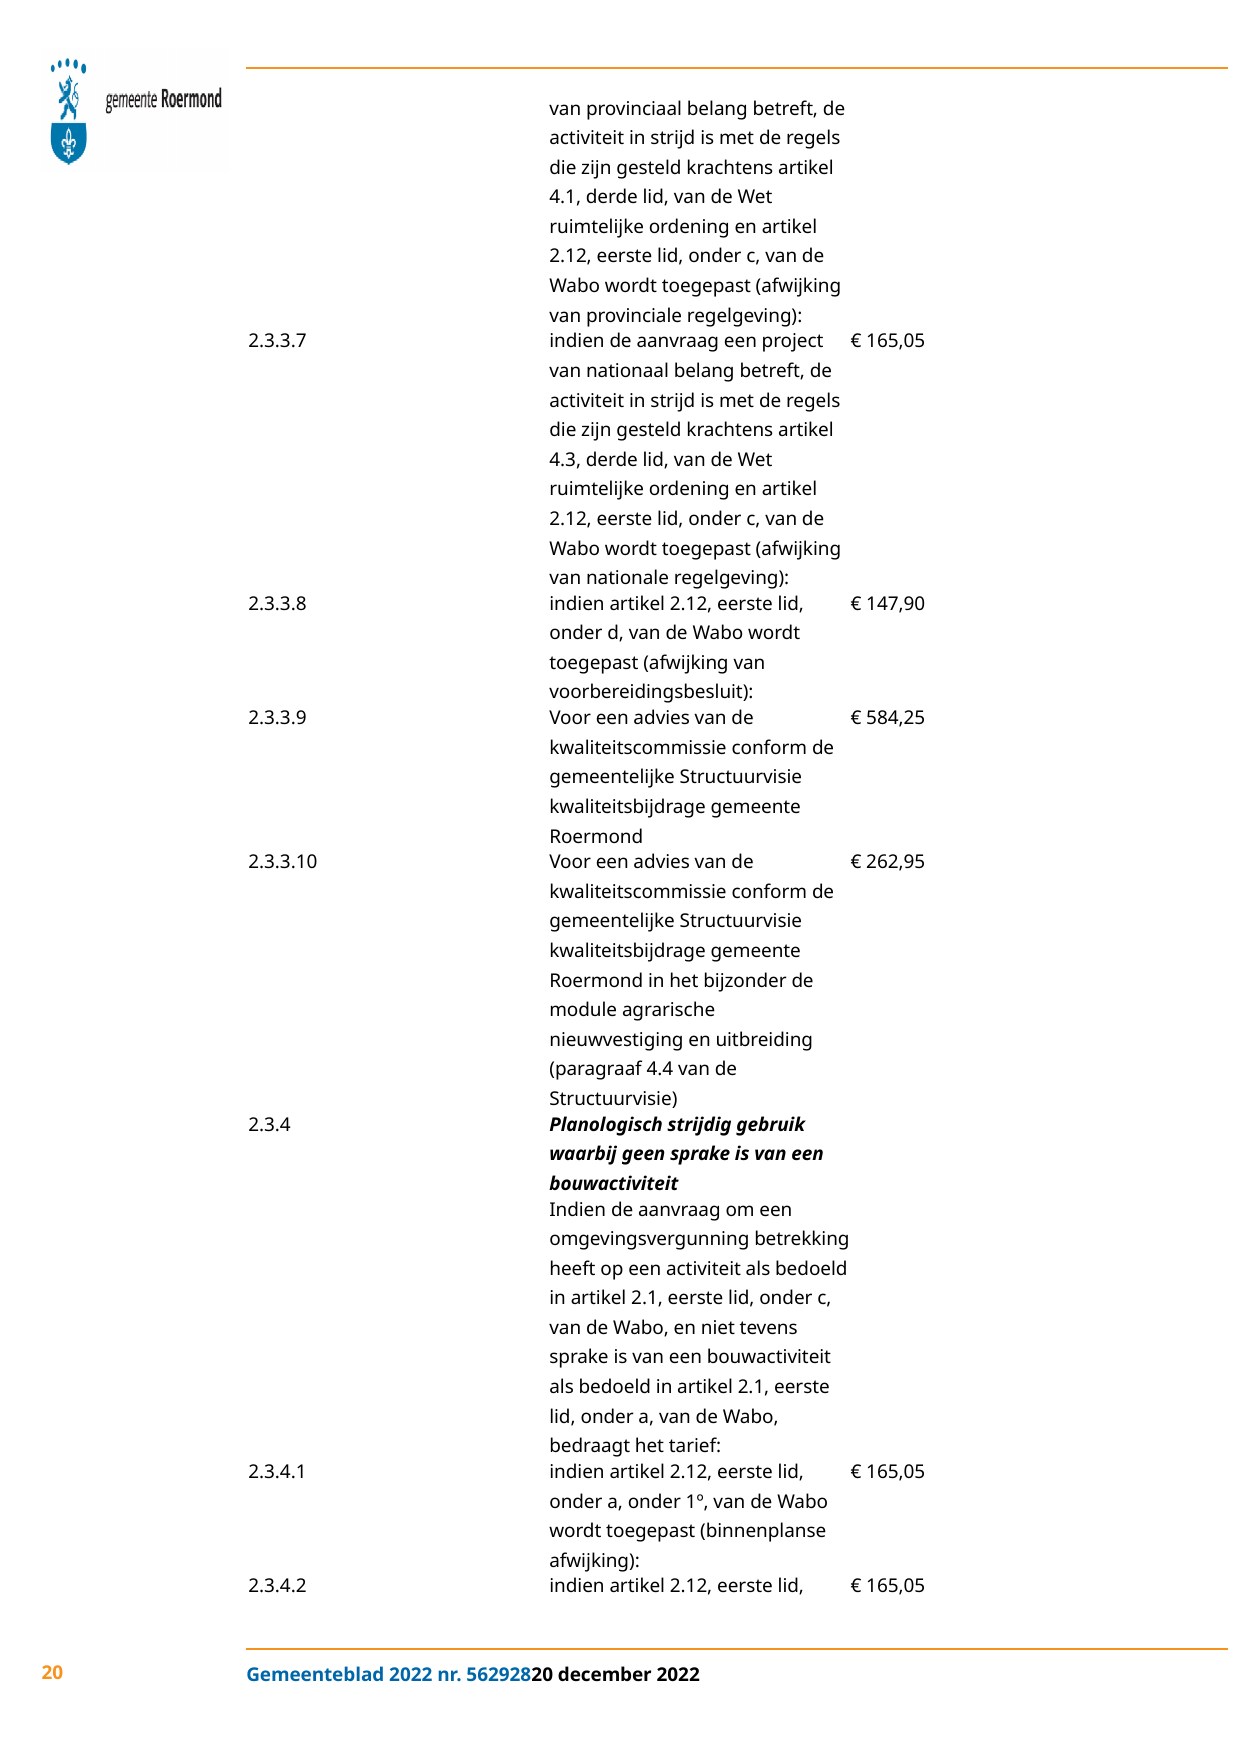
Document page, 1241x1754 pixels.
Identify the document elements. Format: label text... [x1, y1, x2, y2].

table_cell € 165,05 [850, 1458, 1152, 1573]
table_cell indien artikel 2.12, eerste lid, onder a, onder 1º, van de Wabo wordt toegepast (binnenplanse afwijking): [549, 1458, 850, 1573]
table_cell indien artikel 2.12, eerste lid, onder d, van de Wabo wordt toegepast (afwijking van voorbereidingsbesluit): [549, 590, 850, 704]
table_cell Voor een advies van de kwaliteitscommissie conform de gemeentelijke Structuurvisie kwaliteitsbijdrage gemeente Roermond [549, 705, 850, 848]
table_cell € 147,90 [850, 590, 1152, 704]
table_cell € 262,95 [850, 849, 1152, 1111]
table_cell Planologisch strijdig gebruik waarbij geen sprake is van een bouwactiviteit [549, 1111, 850, 1196]
table_cell 2.3.3.7 [248, 328, 549, 590]
table_cell 2.3.3.8 [248, 590, 549, 704]
table_cell van provinciaal belang betreft, de activiteit in strijd is met de regels die zijn gesteld krachtens artikel 4.1, derde lid, van de Wet ruimtelijke ordening en artikel 2.12, eerste lid, onder c, van de Wabo wordt toegepast (afwijking van provinciale regelgeving): [549, 95, 850, 328]
table_cell 2.3.3.9 [248, 705, 549, 848]
table_cell 2.3.4.1 [248, 1458, 549, 1573]
table_cell [850, 95, 1152, 328]
table_cell [850, 1111, 1152, 1196]
table_cell [850, 1196, 1152, 1458]
table_cell € 165,05 [850, 1573, 1152, 1598]
table_cell Voor een advies van de kwaliteitscommissie conform de gemeentelijke Structuurvisie kwaliteitsbijdrage gemeente Roermond in het bijzonder de module agrarische nieuwvestiging en uitbreiding (paragraaf 4.4 van de Structuurvisie) [549, 849, 850, 1111]
picture [41, 47, 231, 172]
table_cell indien artikel 2.12, eerste lid, [549, 1573, 850, 1598]
table_cell € 165,05 [850, 328, 1152, 590]
table_cell 2.3.4 [248, 1111, 549, 1196]
table_cell [248, 1196, 549, 1458]
table_cell indien de aanvraag een project van nationaal belang betreft, de activiteit in strijd is met de regels die zijn gesteld krachtens artikel 4.3, derde lid, van de Wet ruimtelijke ordening en artikel 2.12, eerste lid, onder c, van de Wabo wordt toegepast (afwijking van nationale regelgeving): [549, 328, 850, 590]
table_cell 2.3.3.10 [248, 849, 549, 1111]
table_cell 2.3.4.2 [248, 1573, 549, 1598]
table_cell [248, 95, 549, 328]
table_cell € 584,25 [850, 705, 1152, 848]
table_cell Indien de aanvraag om een omgevingsvergunning betrekking heeft op een activiteit als bedoeld in artikel 2.1, eerste lid, onder c, van de Wabo, en niet tevens sprake is van een bouwactiviteit als bedoeld in artikel 2.1, eerste lid, onder a, van de Wabo, bedraagt het tarief: [549, 1196, 850, 1458]
